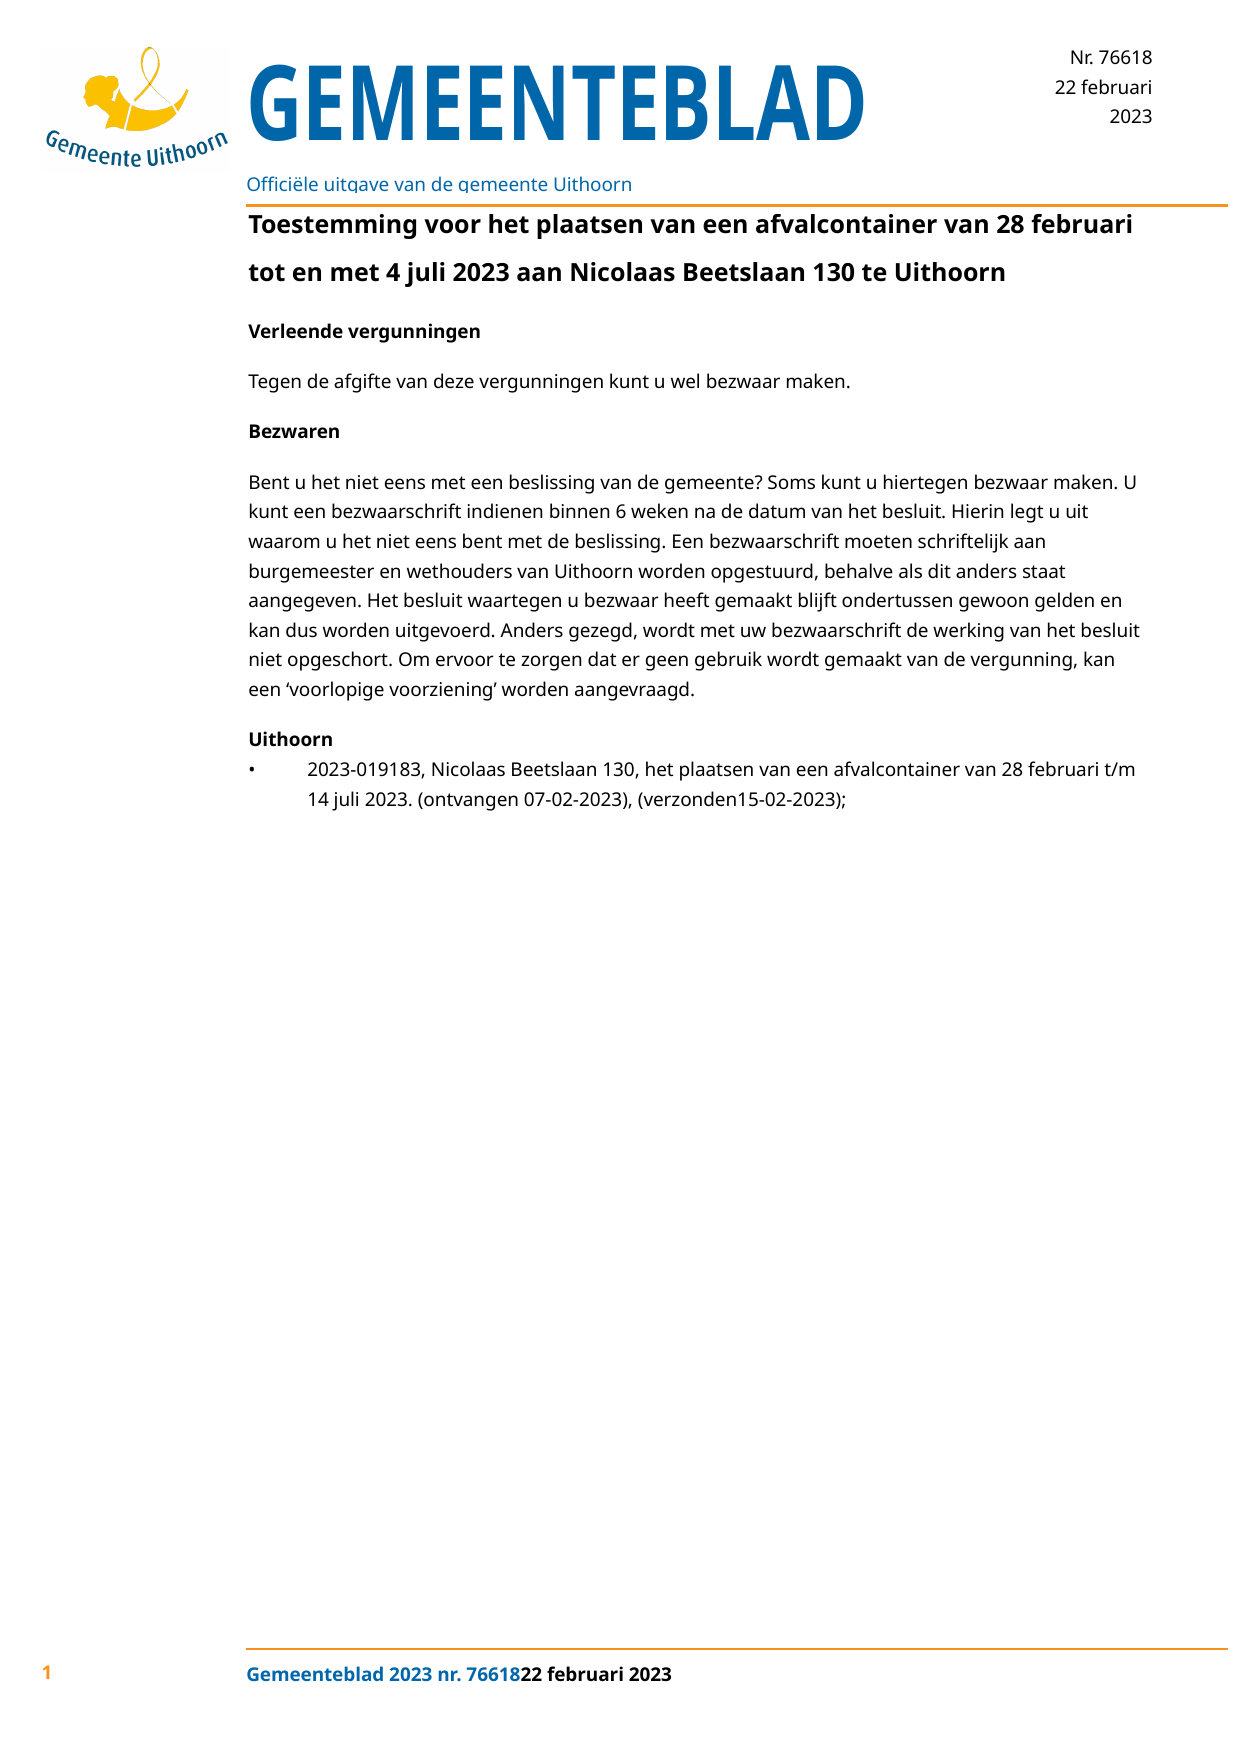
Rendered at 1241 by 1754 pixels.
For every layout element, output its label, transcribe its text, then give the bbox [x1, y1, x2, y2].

text Verleende vergunningen [248, 318, 1152, 344]
text Tegen de afgifte van deze vergunningen kunt u wel bezwaar maken. [248, 368, 1152, 394]
text Toestemming voor het plaatsen van een afvalcontainer van 28 februari tot en met 4 juli 2023 aan Nicolaas Beetslaan 130 te Uithoorn [248, 207, 1152, 288]
text Bezwaren [248, 419, 1152, 444]
text Bent u het niet eens met een beslissing van de gemeente? Soms kunt u hiertegen bezwaar maken. U kunt een bezwaarschrift indienen binnen 6 weken na de datum van het besluit. Hierin legt u uit waarom u het niet eens bent met de beslissing. Een bezwaarschrift moeten schriftelijk aan burgemeester en wethouders van Uithoorn worden opgestuurd, behalve als dit anders staat aangegeven. Het besluit waartegen u bezwaar heeft gemaakt blijft ondertussen gewoon gelden en kan dus worden uitgevoerd. Anders gezegd, wordt met uw bezwaarschrift de werking van het besluit niet opgeschort. Om ervoor te zorgen dat er geen gebruik wordt gemaakt van de vergunning, kan een ‘voorlopige voorziening’ worden aangevraagd. [248, 469, 1152, 702]
text Uithoorn [248, 727, 1152, 752]
picture [41, 47, 231, 172]
list 2023-019183, Nicolaas Beetslaan 130, het plaatsen van een afvalcontainer van 28 februari t/m 14 juli 2023. (ontvangen 07-02-2023), (verzonden15-02-2023); [248, 756, 1152, 812]
